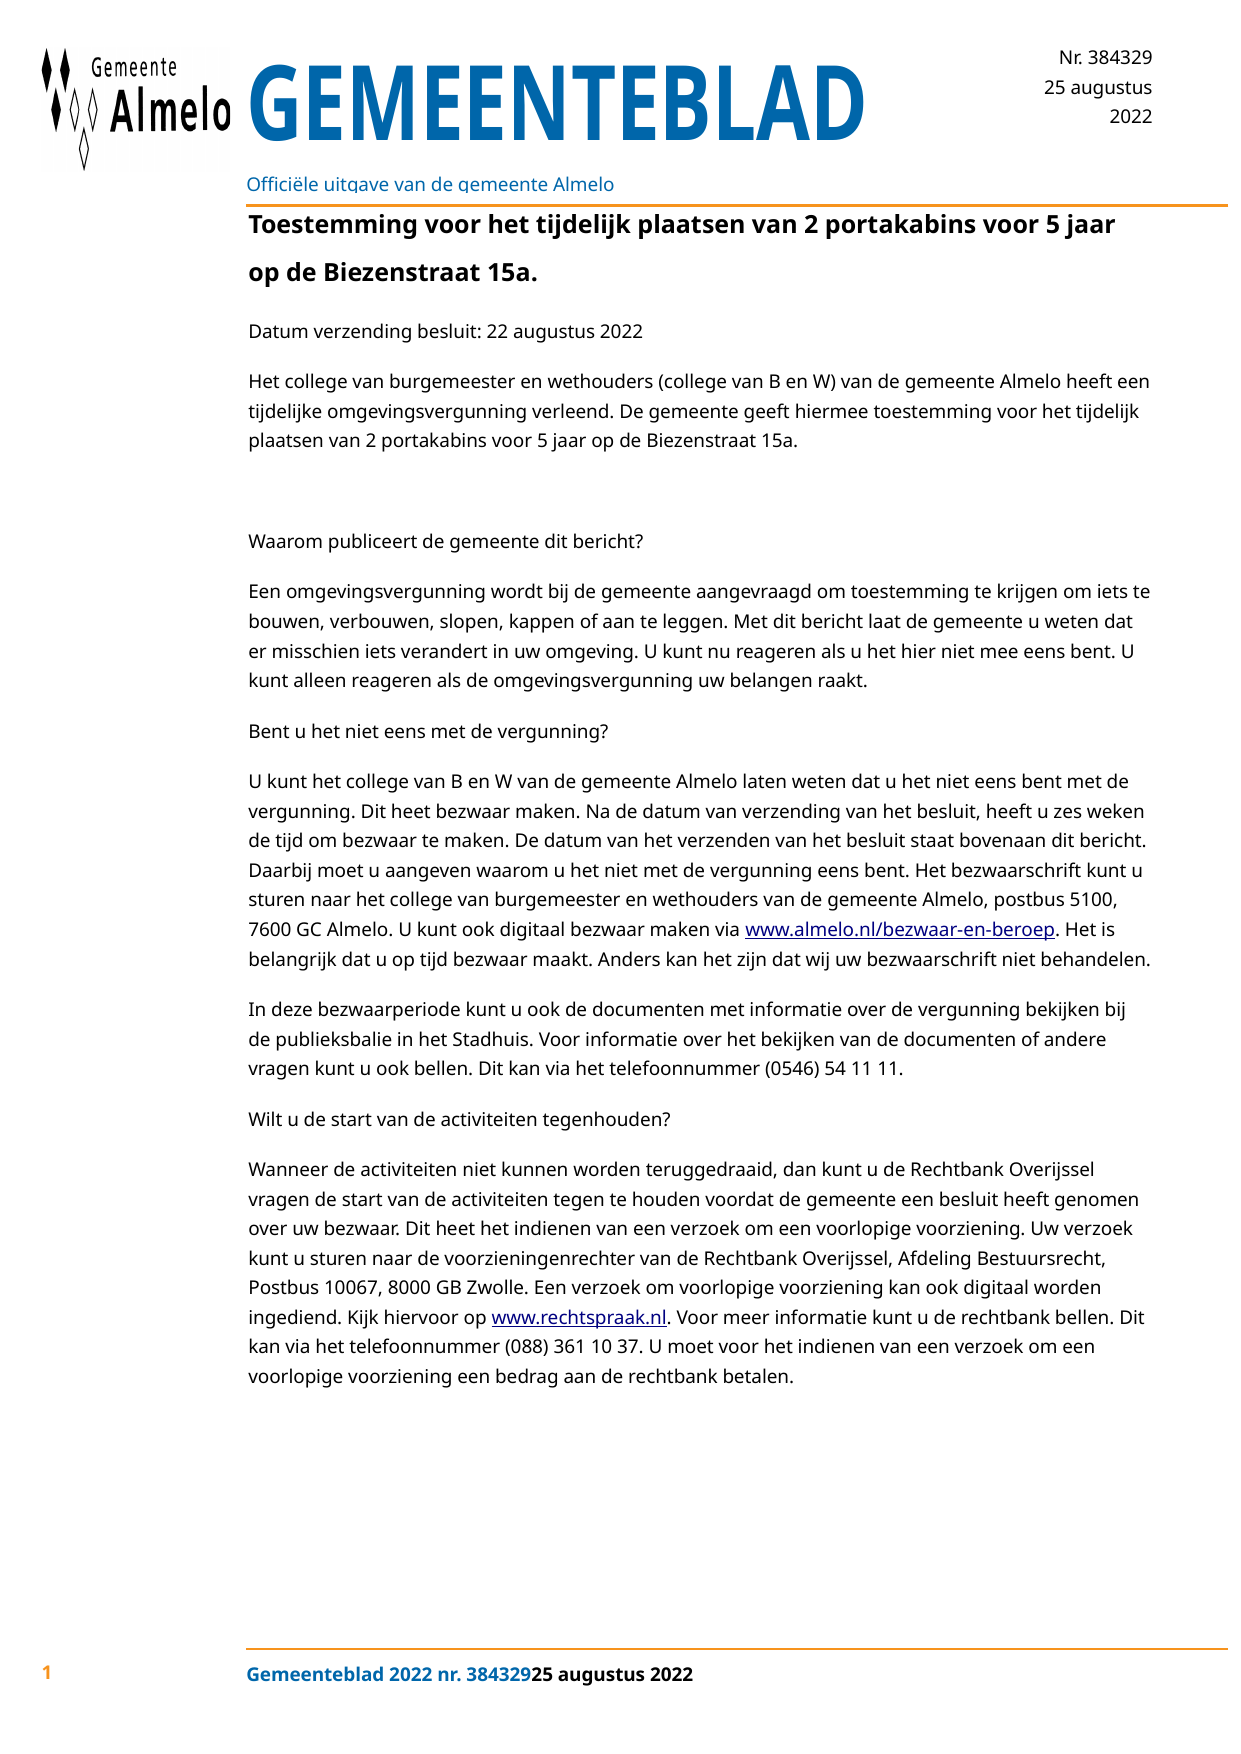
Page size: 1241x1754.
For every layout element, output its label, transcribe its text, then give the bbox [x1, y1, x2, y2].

text U kunt het college van B en W van de gemeente Almelo laten weten dat u het niet eens bent met de vergunning. Dit heet bezwaar maken. Na de datum van verzending van het besluit, heeft u zes weken de tijd om bezwaar te maken. De datum van het verzenden van het besluit staat bovenaan dit bericht. Daarbij moet u aangeven waarom u het niet met de vergunning eens bent. Het bezwaarschrift kunt u sturen naar het college van burgemeester en wethouders van de gemeente Almelo, postbus 5100, 7600 GC Almelo. U kunt ook digitaal bezwaar maken via www.almelo.nl/bezwaar-en-beroep. Het is belangrijk dat u op tijd bezwaar maakt. Anders kan het zijn dat wij uw bezwaarschrift niet behandelen. [248, 768, 1152, 972]
text Datum verzending besluit: 22 augustus 2022 [248, 318, 1152, 344]
text Waarom publiceert de gemeente dit bericht? [248, 528, 1152, 554]
text Bent u het niet eens met de vergunning? [248, 718, 1152, 744]
text Het college van burgemeester en wethouders (college van B en W) van de gemeente Almelo heeft een tijdelijke omgevingsvergunning verleend. De gemeente geeft hiermee toestemming voor het tijdelijk plaatsen van 2 portakabins voor 5 jaar op de Biezenstraat 15a. [248, 368, 1152, 453]
text Wilt u de start van de activiteiten tegenhouden? [248, 1106, 1152, 1132]
text In deze bezwaarperiode kunt u ook de documenten met informatie over de vergunning bekijken bij de publieksbalie in het Stadhuis. Voor informatie over het bekijken van de documenten of andere vragen kunt u ook bellen. Dit kan via het telefoonnummer (0546) 54 11 11. [248, 996, 1152, 1081]
text Toestemming voor het tijdelijk plaatsen van 2 portakabins voor 5 jaar op de Biezenstraat 15a. [248, 207, 1152, 288]
text Een omgevingsvergunning wordt bij de gemeente aangevraagd om toestemming te krijgen om iets te bouwen, verbouwen, slopen, kappen of aan te leggen. Met dit bericht laat de gemeente u weten dat er misschien iets verandert in uw omgeving. U kunt nu reageren als u het hier niet mee eens bent. U kunt alleen reageren als de omgevingsvergunning uw belangen raakt. [248, 579, 1152, 693]
picture [41, 47, 231, 172]
text Wanneer de activiteiten niet kunnen worden teruggedraaid, dan kunt u de Rechtbank Overijssel vragen de start van de activiteiten tegen te houden voordat de gemeente een besluit heeft genomen over uw bezwaar. Dit heet het indienen van een verzoek om een voorlopige voorziening. Uw verzoek kunt u sturen naar de voorzieningenrechter van de Rechtbank Overijssel, Afdeling Bestuursrecht, Postbus 10067, 8000 GB Zwolle. Een verzoek om voorlopige voorziening kan ook digitaal worden ingediend. Kijk hiervoor op www.rechtspraak.nl. Voor meer informatie kunt u de rechtbank bellen. Dit kan via het telefoonnummer (088) 361 10 37. U moet voor het indienen van een verzoek om een voorlopige voorziening een bedrag aan de rechtbank betalen. [248, 1156, 1152, 1389]
